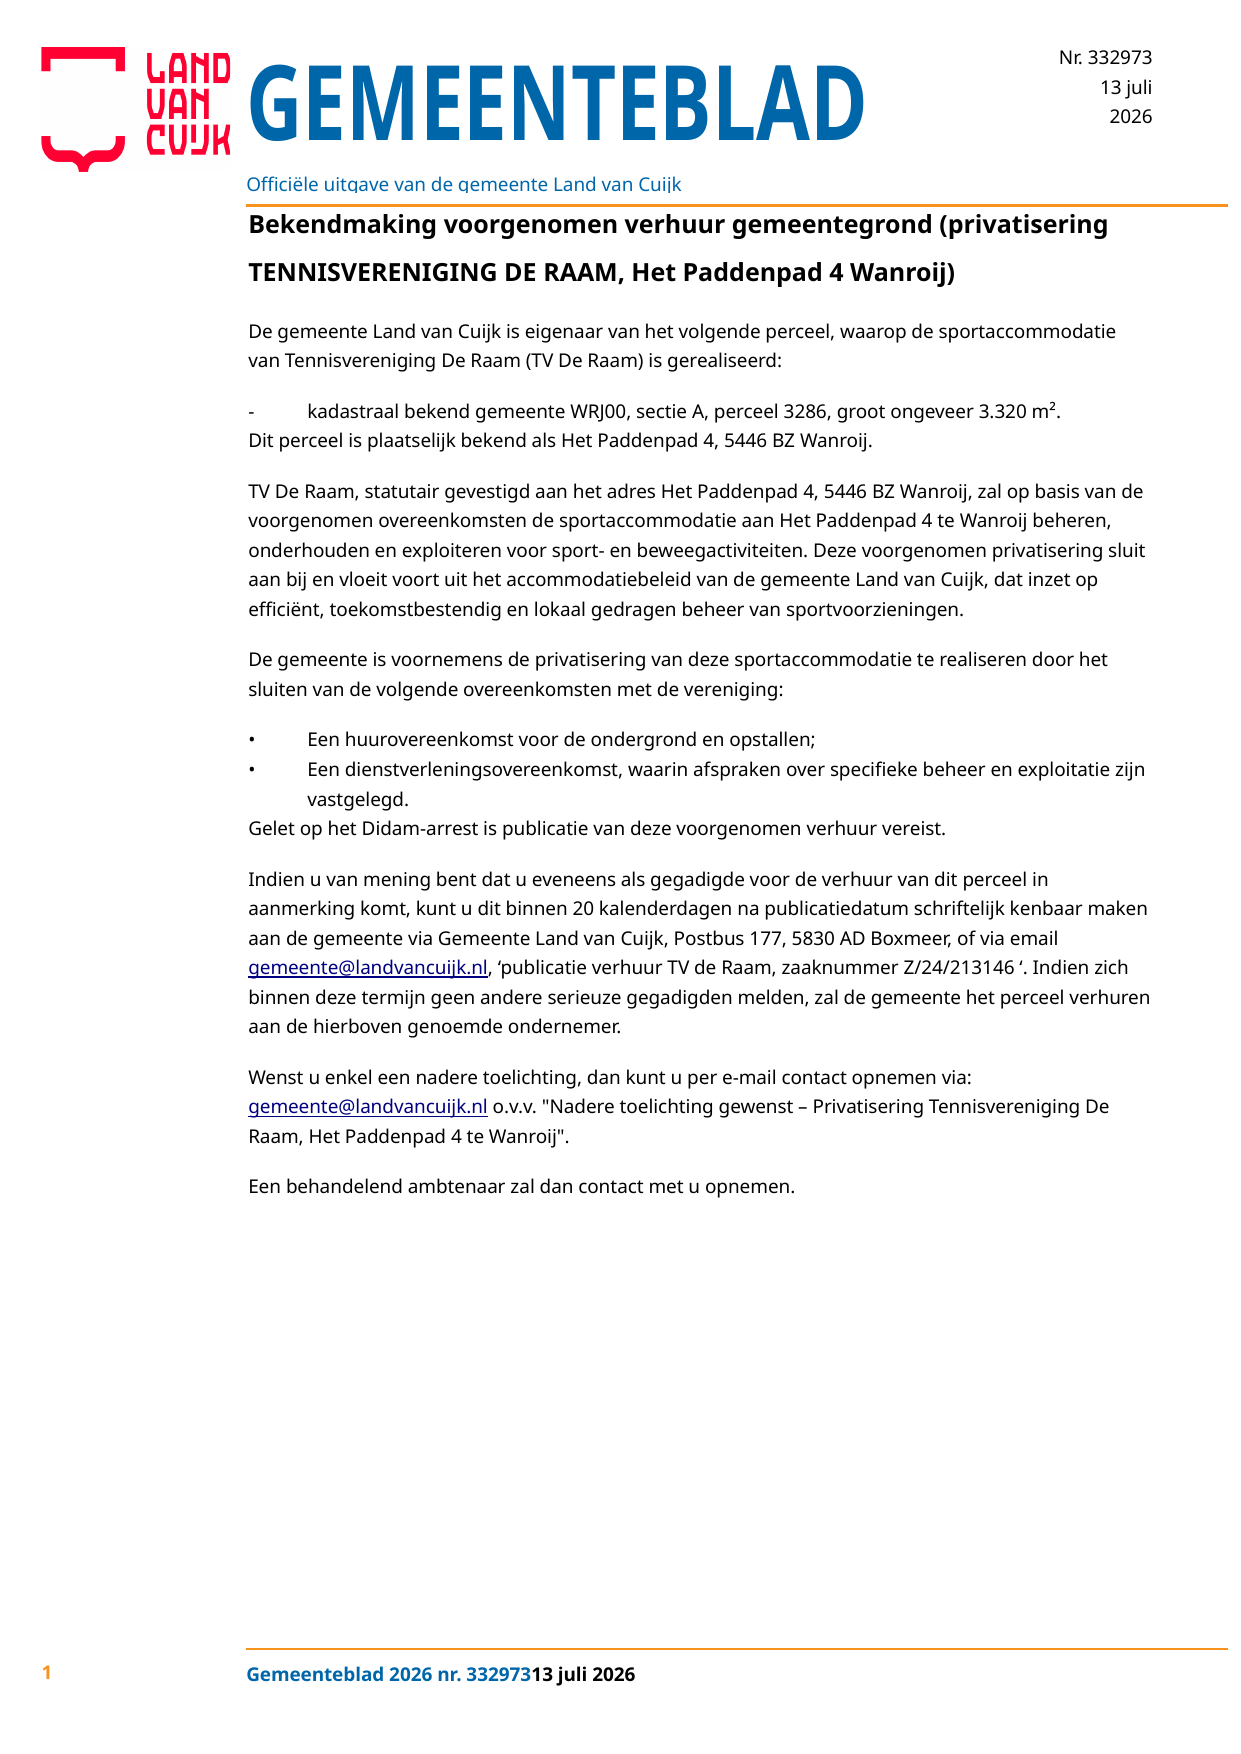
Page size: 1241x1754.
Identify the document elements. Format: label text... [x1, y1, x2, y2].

list Een dienstverleningsovereenkomst, waarin afspraken over specifieke beheer en exploitatie zijn vastgelegd. [248, 756, 1152, 812]
picture [41, 47, 231, 172]
text Een behandelend ambtenaar zal dan contact met u opnemen. [248, 1174, 1152, 1199]
text De gemeente is voornemens de privatisering van deze sportaccommodatie te realiseren door het sluiten van de volgende overeenkomsten met de vereniging: [248, 647, 1152, 702]
text Indien u van mening bent dat u eveneens als gegadigde voor de verhuur van dit perceel in aanmerking komt, kunt u dit binnen 20 kalenderdagen na publicatiedatum schriftelijk kenbaar maken aan de gemeente via Gemeente Land van Cuijk, Postbus 177, 5830 AD Boxmeer, of via email gemeente@landvancuijk.nl, ‘publicatie verhuur TV de Raam, zaaknummer Z/24/213146 ‘. Indien zich binnen deze termijn geen andere serieuze gegadigden melden, zal de gemeente het perceel verhuren aan de hierboven genoemde ondernemer. [248, 866, 1152, 1039]
text Gelet op het Didam-arrest is publicatie van deze voorgenomen verhuur vereist. [248, 815, 1152, 841]
text Dit perceel is plaatselijk bekend als Het Paddenpad 4, 5446 BZ Wanroij. [248, 427, 1152, 453]
text TV De Raam, statutair gevestigd aan het adres Het Paddenpad 4, 5446 BZ Wanroij, zal op basis van de voorgenomen overeenkomsten de sportaccommodatie aan Het Paddenpad 4 te Wanroij beheren, onderhouden en exploiteren voor sport- en beweegactiviteiten. Deze voorgenomen privatisering sluit aan bij en vloeit voort uit het accommodatiebeleid van de gemeente Land van Cuijk, dat inzet op efficiënt, toekomstbestendig en lokaal gedragen beheer van sportvoorzieningen. [248, 478, 1152, 622]
list kadastraal bekend gemeente WRJ00, sectie A, perceel 3286, groot ongeveer 3.320 m². [248, 398, 1152, 424]
text Bekendmaking voorgenomen verhuur gemeentegrond (privatisering TENNISVERENIGING DE RAAM, Het Paddenpad 4 Wanroij) [248, 207, 1152, 288]
text Wenst u enkel een nadere toelichting, dan kunt u per e-mail contact opnemen via: gemeente@landvancuijk.nl o.v.v. "Nadere toelichting gewenst – Privatisering Tennisvereniging De Raam, Het Paddenpad 4 te Wanroij". [248, 1064, 1152, 1149]
text De gemeente Land van Cuijk is eigenaar van het volgende perceel, waarop de sportaccommodatie van Tennisvereniging De Raam (TV De Raam) is gerealiseerd: [248, 318, 1152, 373]
list Een huurovereenkomst voor de ondergrond en opstallen; [248, 727, 1152, 752]
